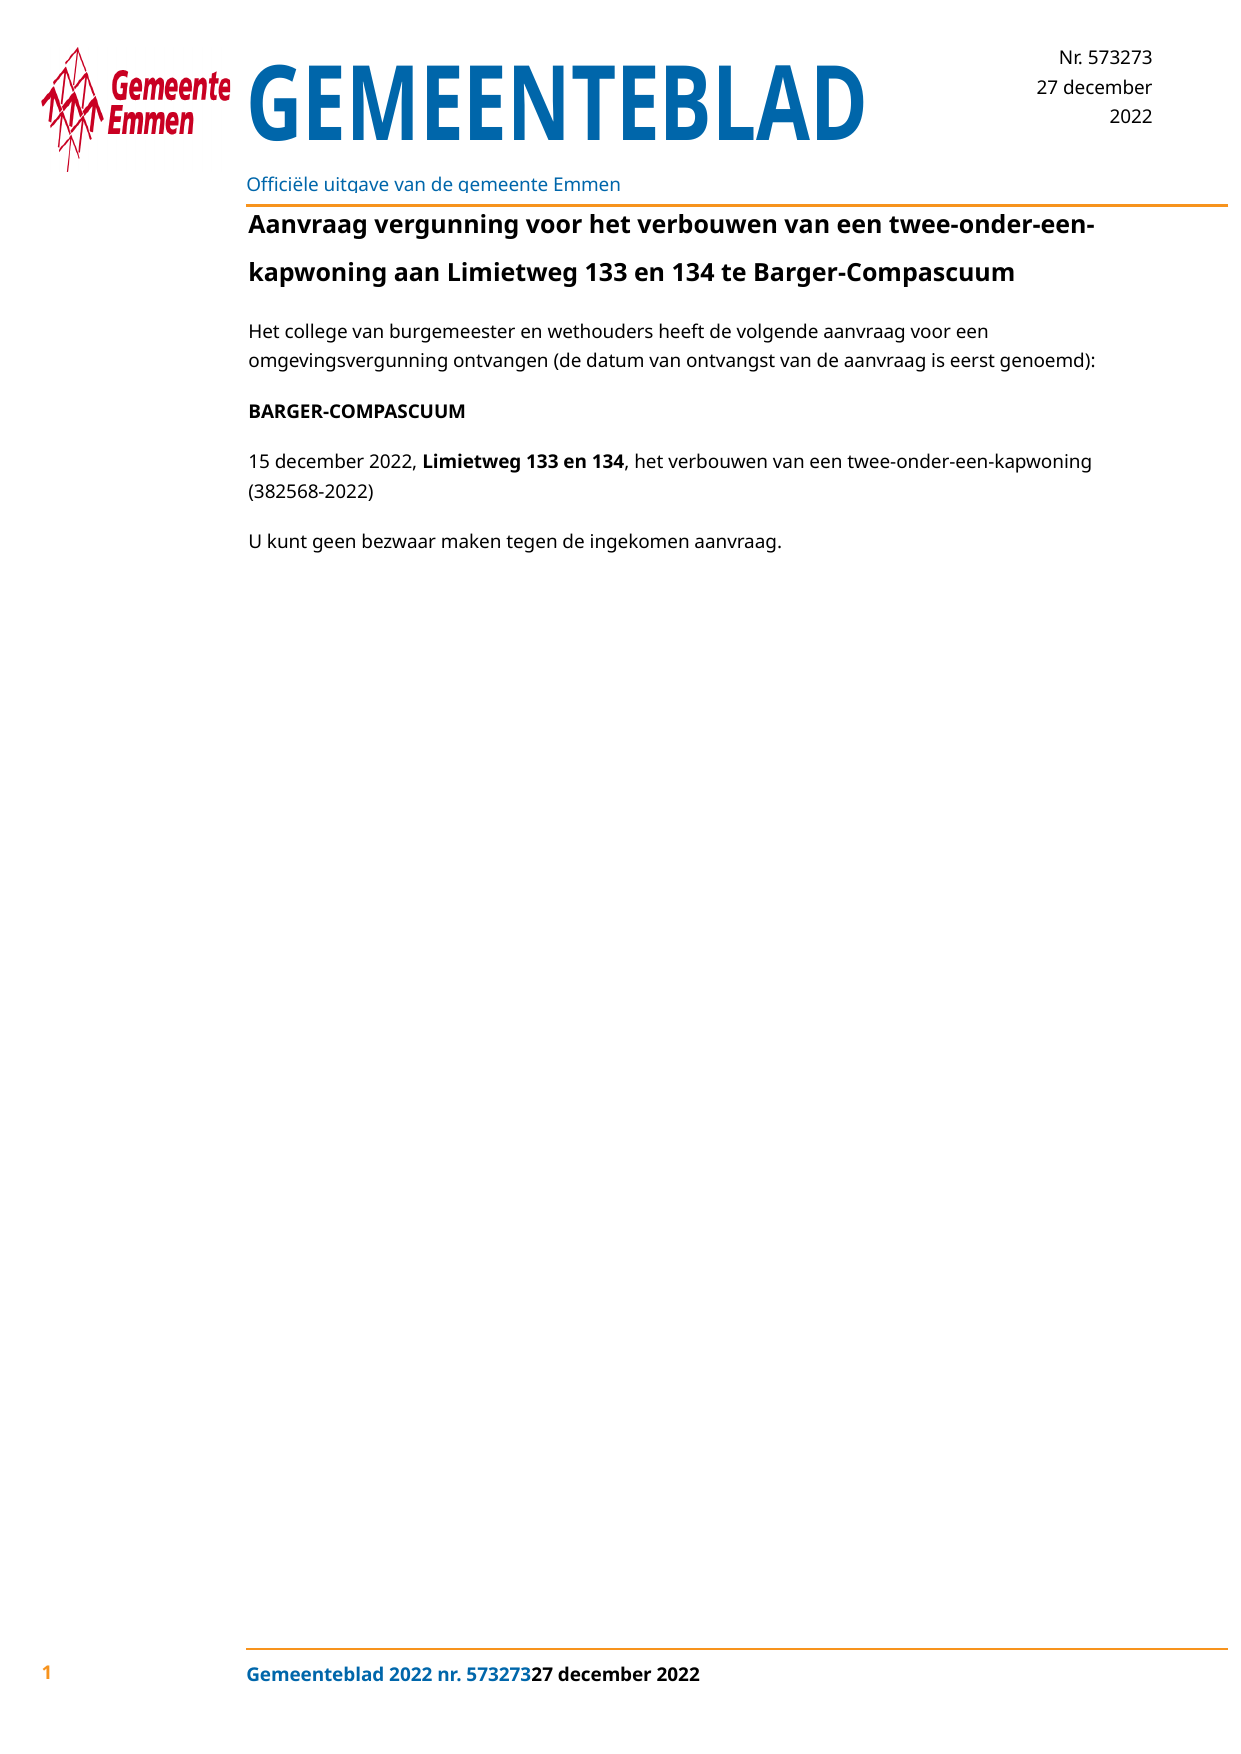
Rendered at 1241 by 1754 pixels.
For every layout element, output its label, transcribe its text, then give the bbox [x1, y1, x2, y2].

text BARGER-COMPASCUUM [248, 398, 1152, 424]
text Het college van burgemeester en wethouders heeft de volgende aanvraag voor een omgevingsvergunning ontvangen (de datum van ontvangst van de aanvraag is eerst genoemd): [248, 318, 1152, 373]
picture [41, 47, 231, 172]
text U kunt geen bezwaar maken tegen de ingekomen aanvraag. [248, 528, 1152, 554]
text Aanvraag vergunning voor het verbouwen van een twee-onder-een-kapwoning aan Limietweg 133 en 134 te Barger-Compascuum [248, 207, 1152, 288]
text 15 december 2022, Limietweg 133 en 134, het verbouwen van een twee-onder-een-kapwoning (382568-2022) [248, 448, 1152, 504]
